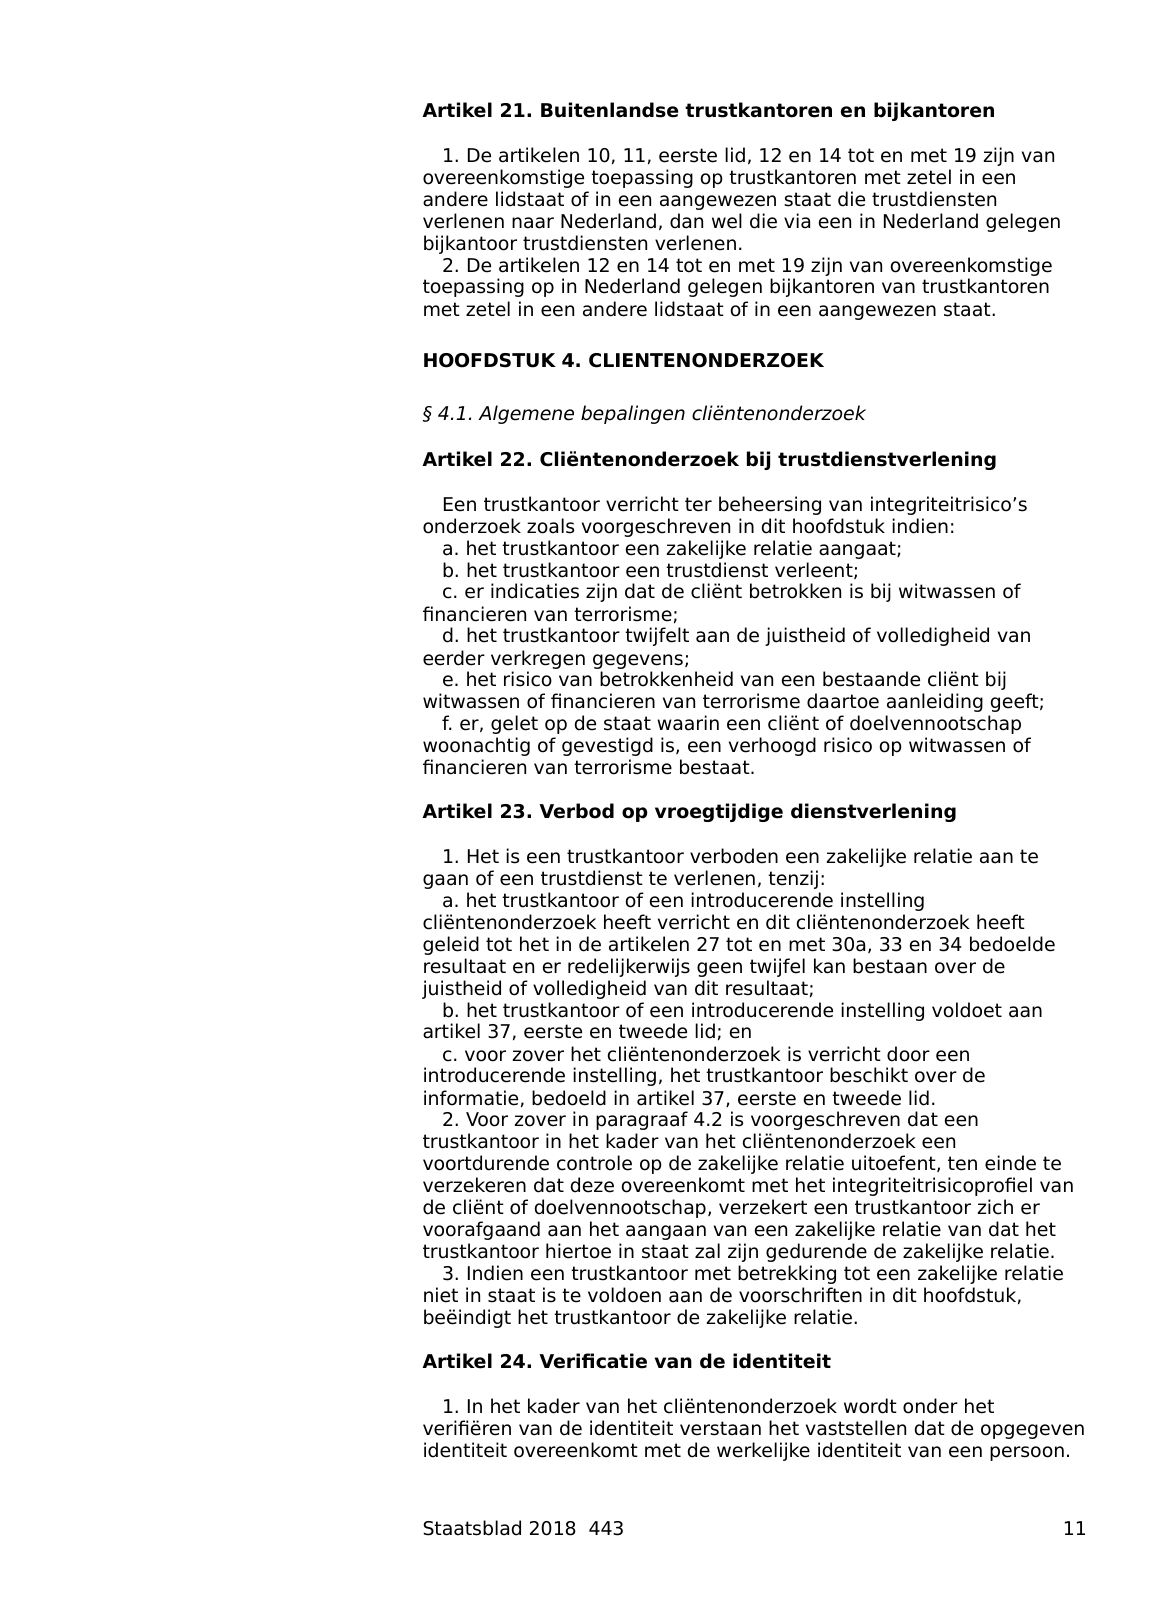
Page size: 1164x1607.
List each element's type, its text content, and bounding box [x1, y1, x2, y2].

text b. het trustkantoor of een introducerende instelling voldoet aan artikel 37, eerste en tweede lid; en [422, 999, 1087, 1043]
text 1. In het kader van het cliëntenonderzoek wordt onder het verifiëren van de identiteit verstaan het vaststellen dat de opgegeven identiteit overeenkomt met de werkelijke identiteit van een persoon. [422, 1396, 1087, 1461]
text a. het trustkantoor een zakelijke relatie aangaat; [422, 537, 1087, 559]
subtitle Artikel 22. Cliëntenonderzoek bij trustdienstverlening [422, 449, 1087, 471]
text 2. De artikelen 12 en 14 tot en met 19 zijn van overeenkomstige toepassing op in Nederland gelegen bijkantoren van trustkantoren met zetel in een andere lidstaat of in een aangewezen staat. [422, 254, 1087, 320]
subtitle § 4.1. Algemene bepalingen cliëntenonderzoek [422, 402, 1087, 424]
text 1. De artikelen 10, 11, eerste lid, 12 en 14 tot en met 19 zijn van overeenkomstige toepassing op trustkantoren met zetel in een andere lidstaat of in een aangewezen staat die trustdiensten verlenen naar Nederland, dan wel die via een in Nederland gelegen bijkantoor trustdiensten verlenen. [422, 144, 1087, 254]
text c. voor zover het cliëntenonderzoek is verricht door een introducerende instelling, het trustkantoor beschikt over de informatie, bedoeld in artikel 37, eerste en tweede lid. [422, 1043, 1087, 1109]
subtitle Artikel 23. Verbod op vroegtijdige dienstverlening [422, 801, 1087, 823]
text e. het risico van betrokkenheid van een bestaande cliënt bij witwassen of financieren van terrorisme daartoe aanleiding geeft; [422, 669, 1087, 713]
subtitle Artikel 21. Buitenlandse trustkantoren en bijkantoren [422, 100, 1087, 122]
text 1. Het is een trustkantoor verboden een zakelijke relatie aan te gaan of een trustdienst te verlenen, tenzij: [422, 846, 1087, 889]
subtitle Artikel 24. Verificatie van de identiteit [422, 1351, 1087, 1373]
text b. het trustkantoor een trustdienst verleent; [422, 559, 1087, 581]
text 3. Indien een trustkantoor met betrekking tot een zakelijke relatie niet in staat is te voldoen aan de voorschriften in dit hoofdstuk, beëindigt het trustkantoor de zakelijke relatie. [422, 1263, 1087, 1329]
text d. het trustkantoor twijfelt aan de juistheid of volledigheid van eerder verkregen gegevens; [422, 625, 1087, 669]
text c. er indicaties zijn dat de cliënt betrokken is bij witwassen of financieren van terrorisme; [422, 581, 1087, 625]
text Een trustkantoor verricht ter beheersing van integriteitrisico’s onderzoek zoals voorgeschreven in dit hoofdstuk indien: [422, 493, 1087, 537]
text a. het trustkantoor of een introducerende instelling cliëntenonderzoek heeft verricht en dit cliëntenonderzoek heeft geleid tot het in de artikelen 27 tot en met 30a, 33 en 34 bedoelde resultaat en er redelijkerwijs geen twijfel kan bestaan over de juistheid of volledigheid van dit resultaat; [422, 889, 1087, 999]
text f. er, gelet op de staat waarin een cliënt of doelvennootschap woonachtig of gevestigd is, een verhoogd risico op witwassen of financieren van terrorisme bestaat. [422, 713, 1087, 779]
text 2. Voor zover in paragraaf 4.2 is voorgeschreven dat een trustkantoor in het kader van het cliëntenonderzoek een voortdurende controle op de zakelijke relatie uitoefent, ten einde te verzekeren dat deze overeenkomt met het integriteitrisicoprofiel van de cliënt of doelvennootschap, verzekert een trustkantoor zich er voorafgaand aan het aangaan van een zakelijke relatie van dat het trustkantoor hiertoe in staat zal zijn gedurende de zakelijke relatie. [422, 1109, 1087, 1263]
subtitle HOOFDSTUK 4. CLIENTENONDERZOEK [422, 350, 1087, 372]
